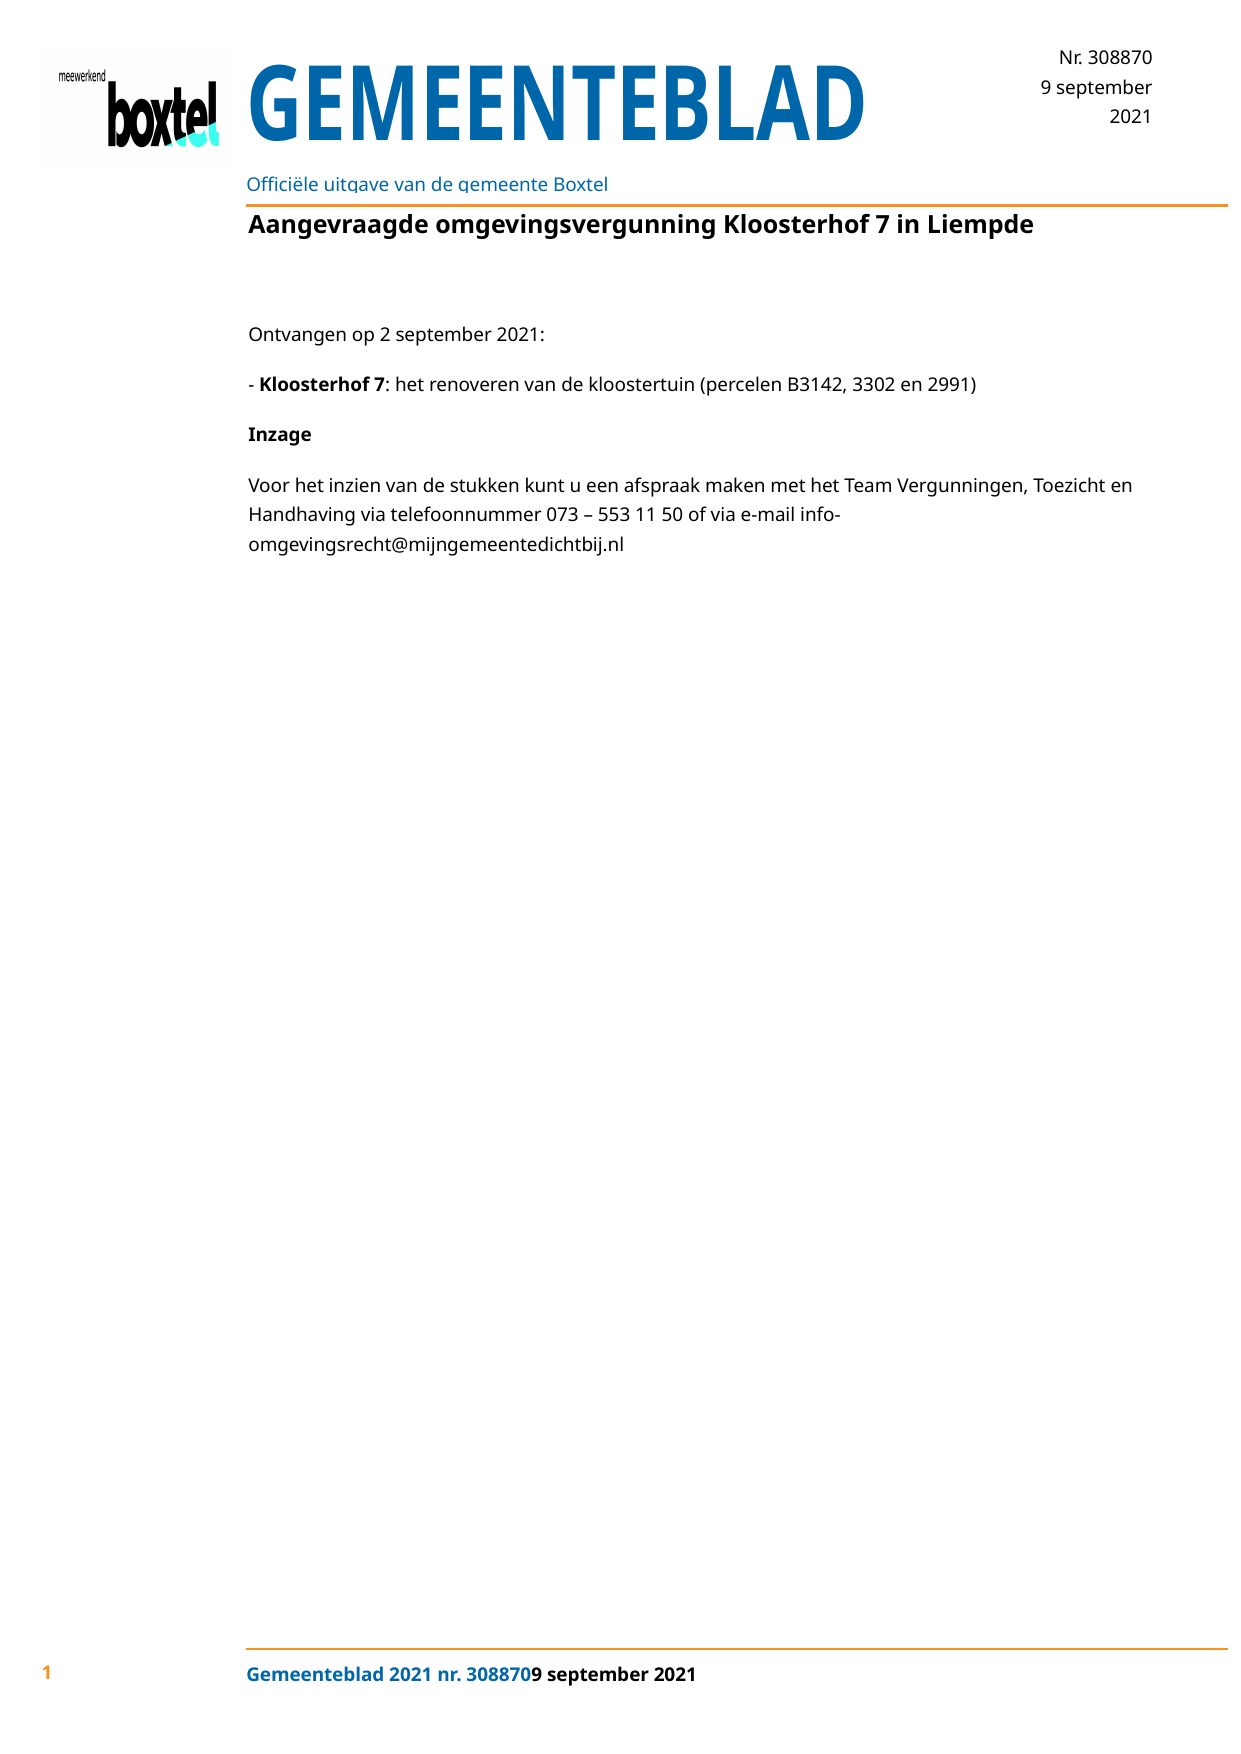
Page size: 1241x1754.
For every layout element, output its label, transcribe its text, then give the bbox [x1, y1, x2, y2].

text Voor het inzien van de stukken kunt u een afspraak maken met het Team Vergunningen, Toezicht en Handhaving via telefoonnummer 073 – 553 11 50 of via e-mail info-omgevingsrecht@mijngemeentedichtbij.nl [248, 472, 1152, 557]
text Aangevraagde omgevingsvergunning Kloosterhof 7 in Liempde [248, 207, 1152, 241]
text Ontvangen op 2 september 2021: [248, 321, 1152, 346]
picture [41, 47, 231, 172]
text - Kloosterhof 7: het renoveren van de kloostertuin (percelen B3142, 3302 en 2991) [248, 371, 1152, 397]
text Inzage [248, 422, 1152, 447]
